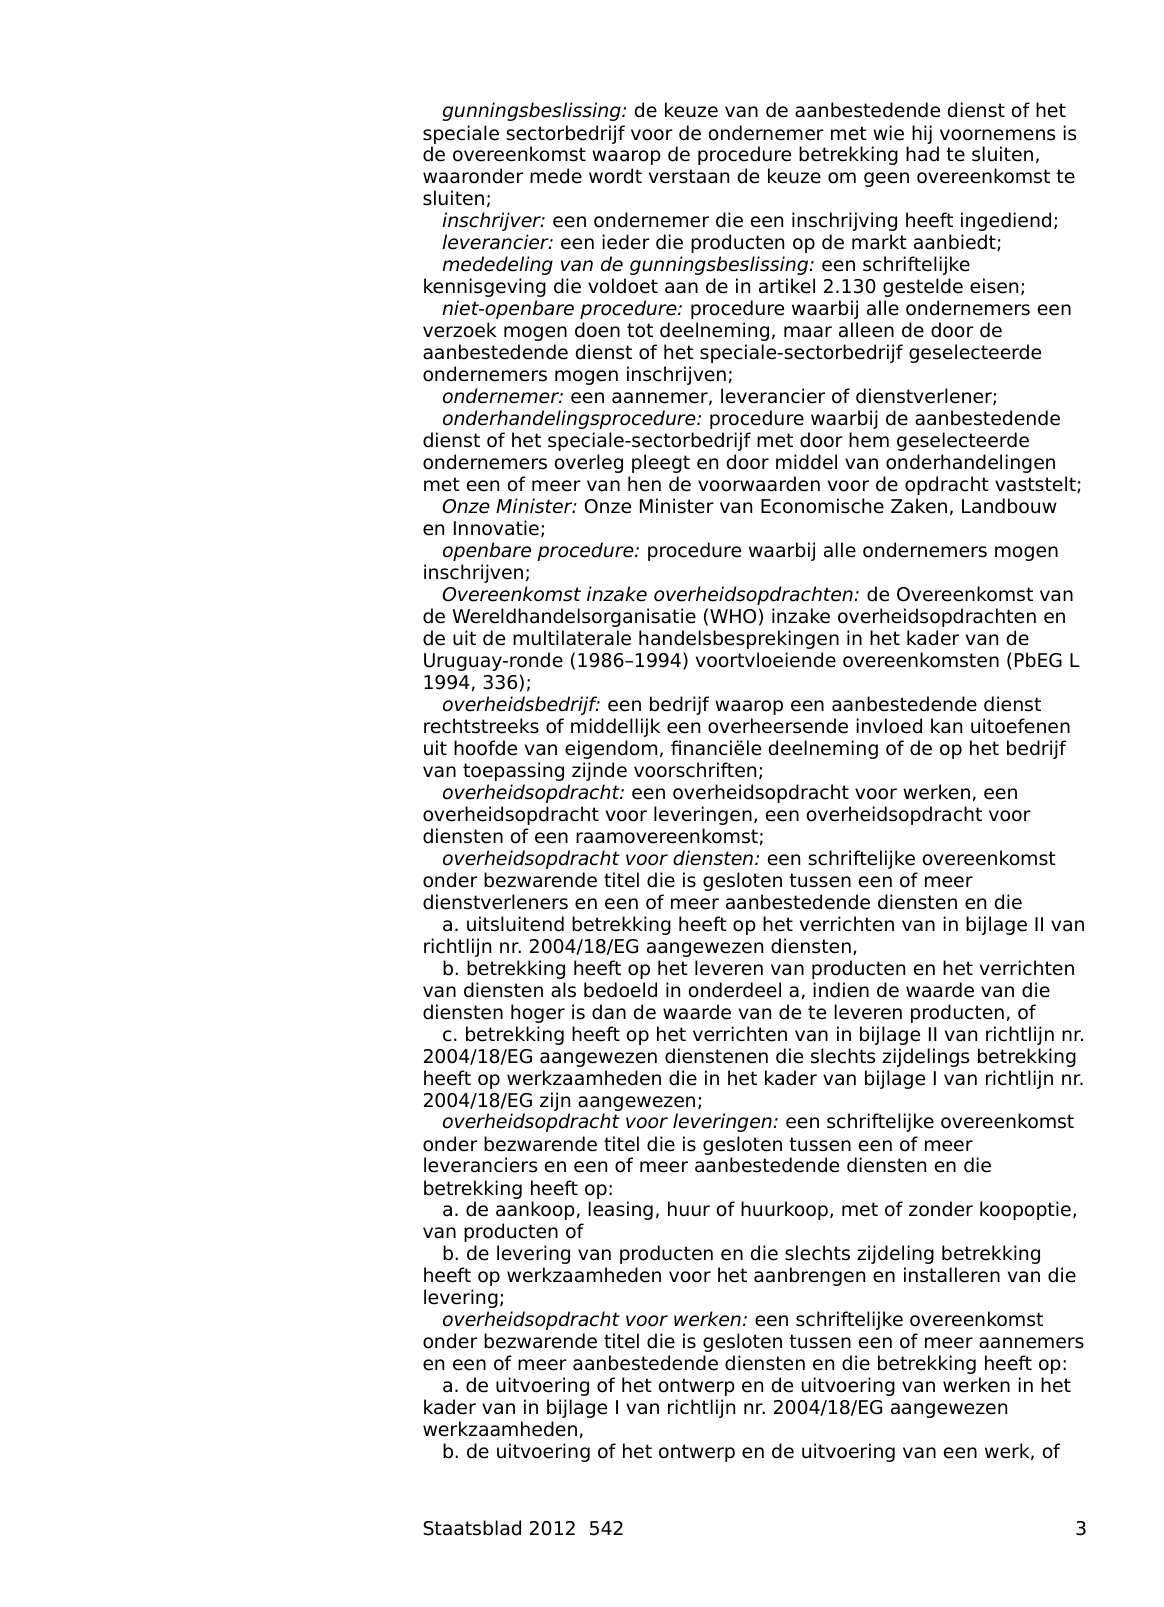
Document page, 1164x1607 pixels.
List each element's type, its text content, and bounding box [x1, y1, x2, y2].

text mededeling van de gunningsbeslissing: een schriftelijke kennisgeving die voldoet aan de in artikel 2.130 gestelde eisen; [422, 254, 1087, 298]
text openbare procedure: procedure waarbij alle ondernemers mogen inschrijven; [422, 540, 1087, 584]
text inschrijver: een ondernemer die een inschrijving heeft ingediend; [422, 210, 1087, 232]
text Overeenkomst inzake overheidsopdrachten: de Overeenkomst van de Wereldhandelsorganisatie (WHO) inzake overheidsopdrachten en de uit de multilaterale handelsbesprekingen in het kader van de Uruguay-ronde (1986–1994) voortvloeiende overeenkomsten (PbEG L 1994, 336); [422, 584, 1087, 694]
text onderhandelingsprocedure: procedure waarbij de aanbestedende dienst of het speciale-sectorbedrijf met door hem geselecteerde ondernemers overleg pleegt en door middel van onderhandelingen met een of meer van hen de voorwaarden voor de opdracht vaststelt; [422, 408, 1087, 496]
text a. de aankoop, leasing, huur of huurkoop, met of zonder koopoptie, van producten of [422, 1199, 1087, 1243]
text niet-openbare procedure: procedure waarbij alle ondernemers een verzoek mogen doen tot deelneming, maar alleen de door de aanbestedende dienst of het speciale-sectorbedrijf geselecteerde ondernemers mogen inschrijven; [422, 298, 1087, 386]
text overheidsopdracht voor leveringen: een schriftelijke overeenkomst onder bezwarende titel die is gesloten tussen een of meer leveranciers en een of meer aanbestedende diensten en die betrekking heeft op: [422, 1111, 1087, 1199]
text gunningsbeslissing: de keuze van de aanbestedende dienst of het speciale sectorbedrijf voor de ondernemer met wie hij voornemens is de overeenkomst waarop de procedure betrekking had te sluiten, waaronder mede wordt verstaan de keuze om geen overeenkomst te sluiten; [422, 100, 1087, 210]
text b. de uitvoering of het ontwerp en de uitvoering van een werk, of [422, 1441, 1087, 1463]
text leverancier: een ieder die producten op de markt aanbiedt; [422, 232, 1087, 254]
text overheidsopdracht: een overheidsopdracht voor werken, een overheidsopdracht voor leveringen, een overheidsopdracht voor diensten of een raamovereenkomst; [422, 782, 1087, 848]
text c. betrekking heeft op het verrichten van in bijlage II van richtlijn nr. 2004/18/EG aangewezen dienstenen die slechts zijdelings betrekking heeft op werkzaamheden die in het kader van bijlage I van richtlijn nr. 2004/18/EG zijn aangewezen; [422, 1023, 1087, 1111]
text overheidsbedrijf: een bedrijf waarop een aanbestedende dienst rechtstreeks of middellijk een overheersende invloed kan uitoefenen uit hoofde van eigendom, financiële deelneming of de op het bedrijf van toepassing zijnde voorschriften; [422, 694, 1087, 782]
text b. de levering van producten en die slechts zijdeling betrekking heeft op werkzaamheden voor het aanbrengen en installeren van die levering; [422, 1243, 1087, 1309]
text a. uitsluitend betrekking heeft op het verrichten van in bijlage II van richtlijn nr. 2004/18/EG aangewezen diensten, [422, 914, 1087, 958]
text ondernemer: een aannemer, leverancier of dienstverlener; [422, 386, 1087, 408]
text overheidsopdracht voor diensten: een schriftelijke overeenkomst onder bezwarende titel die is gesloten tussen een of meer dienstverleners en een of meer aanbestedende diensten en die [422, 848, 1087, 914]
text overheidsopdracht voor werken: een schriftelijke overeenkomst onder bezwarende titel die is gesloten tussen een of meer aannemers en een of meer aanbestedende diensten en die betrekking heeft op: [422, 1309, 1087, 1375]
text a. de uitvoering of het ontwerp en de uitvoering van werken in het kader van in bijlage I van richtlijn nr. 2004/18/EG aangewezen werkzaamheden, [422, 1375, 1087, 1441]
text Onze Minister: Onze Minister van Economische Zaken, Landbouw en Innovatie; [422, 496, 1087, 540]
text b. betrekking heeft op het leveren van producten en het verrichten van diensten als bedoeld in onderdeel a, indien de waarde van die diensten hoger is dan de waarde van de te leveren producten, of [422, 958, 1087, 1023]
